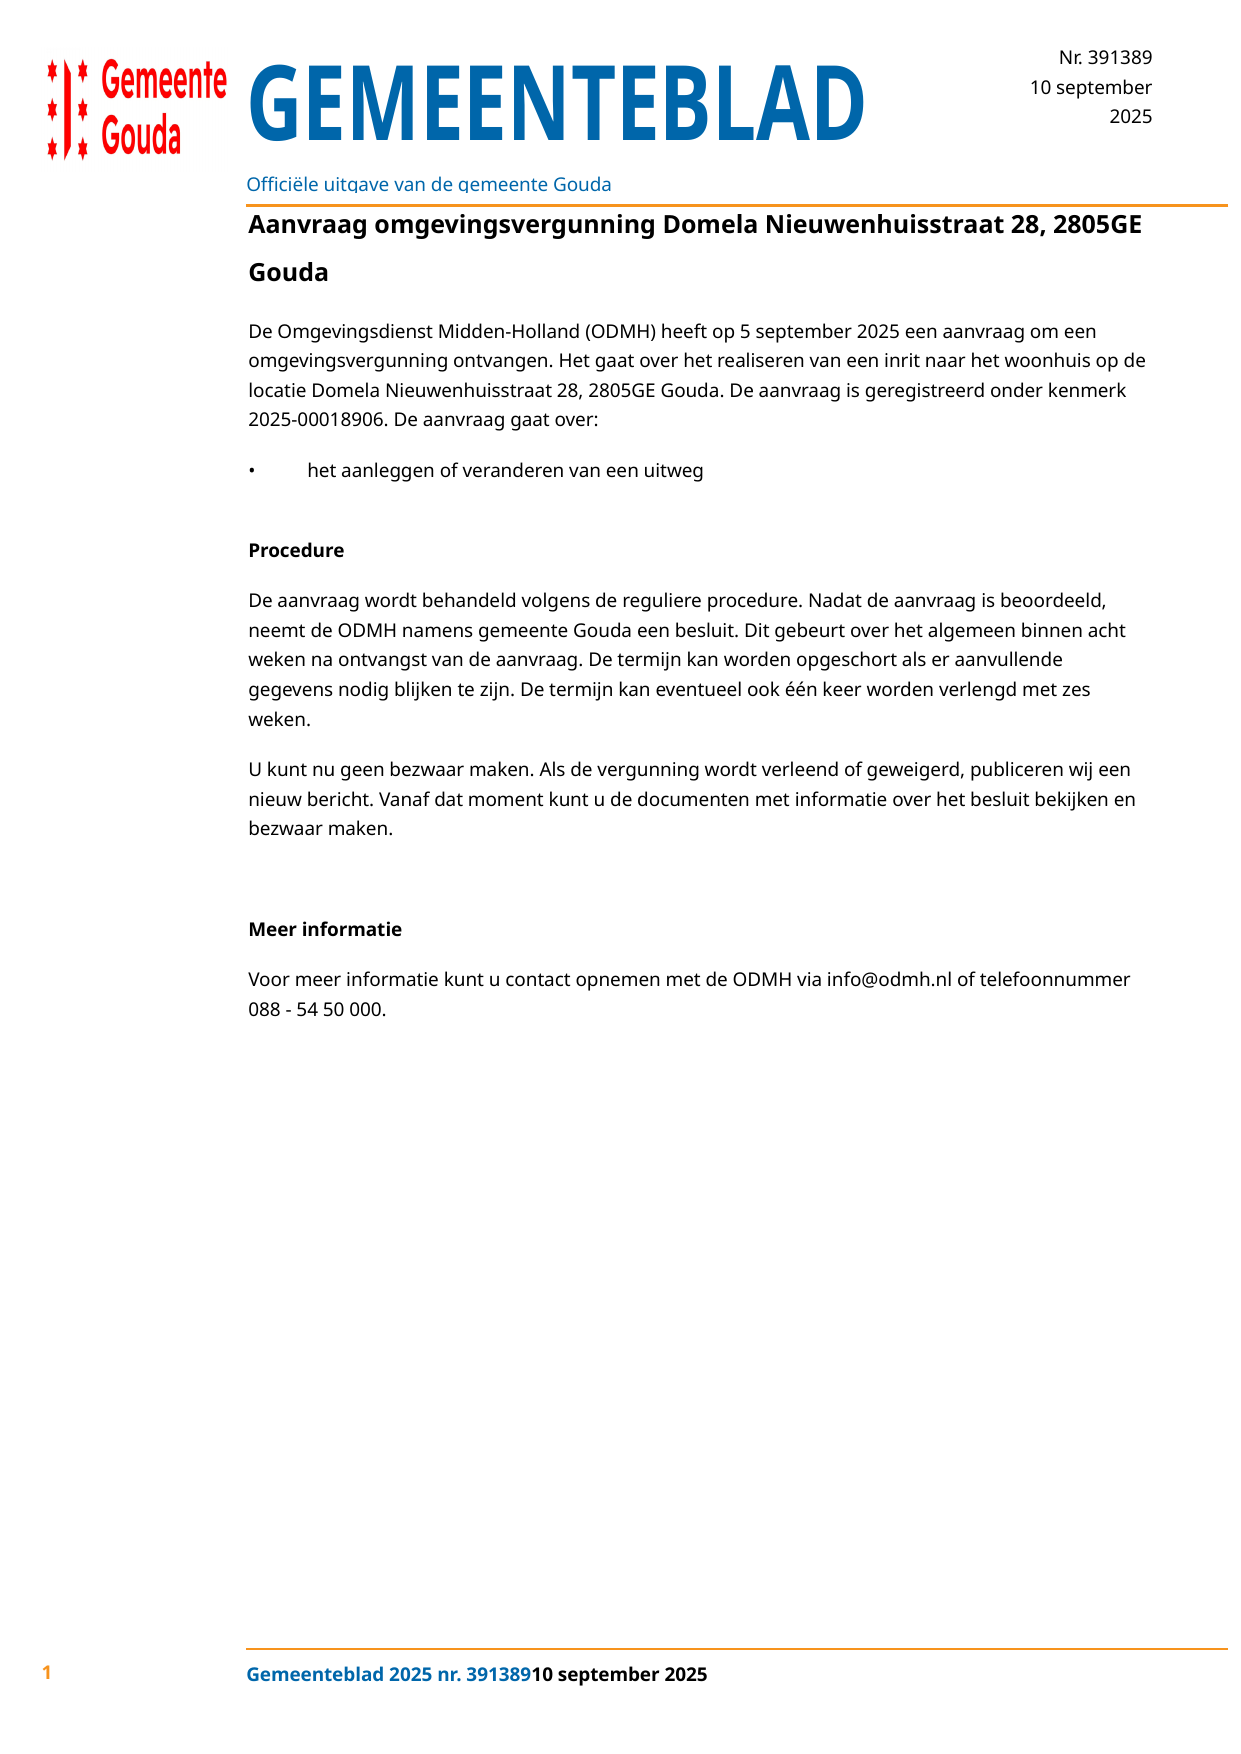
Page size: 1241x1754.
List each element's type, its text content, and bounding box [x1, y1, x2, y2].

text Meer informatie [248, 916, 1152, 942]
text De Omgevingsdienst Midden-Holland (ODMH) heeft op 5 september 2025 een aanvraag om een omgevingsvergunning ontvangen. Het gaat over het realiseren van een inrit naar het woonhuis op de locatie Domela Nieuwenhuisstraat 28, 2805GE Gouda. De aanvraag is geregistreerd onder kenmerk 2025-00018906. De aanvraag gaat over: [248, 318, 1152, 432]
text Aanvraag omgevingsvergunning Domela Nieuwenhuisstraat 28, 2805GE Gouda [248, 207, 1152, 288]
text Procedure [248, 537, 1152, 563]
text U kunt nu geen bezwaar maken. Als de vergunning wordt verleend of geweigerd, publiceren wij een nieuw bericht. Vanaf dat moment kunt u de documenten met informatie over het besluit bekijken en bezwaar maken. [248, 756, 1152, 841]
text Voor meer informatie kunt u contact opnemen met de ODMH via info@odmh.nl of telefoonnummer 088 - 54 50 000. [248, 967, 1152, 1022]
list het aanleggen of veranderen van een uitweg [248, 457, 1152, 483]
text De aanvraag wordt behandeld volgens de reguliere procedure. Nadat de aanvraag is beoordeeld, neemt de ODMH namens gemeente Gouda een besluit. Dit gebeurt over het algemeen binnen acht weken na ontvangst van de aanvraag. De termijn kan worden opgeschort als er aanvullende gegevens nodig blijken te zijn. De termijn kan eventueel ook één keer worden verlengd met zes weken. [248, 587, 1152, 732]
picture [41, 47, 231, 172]
